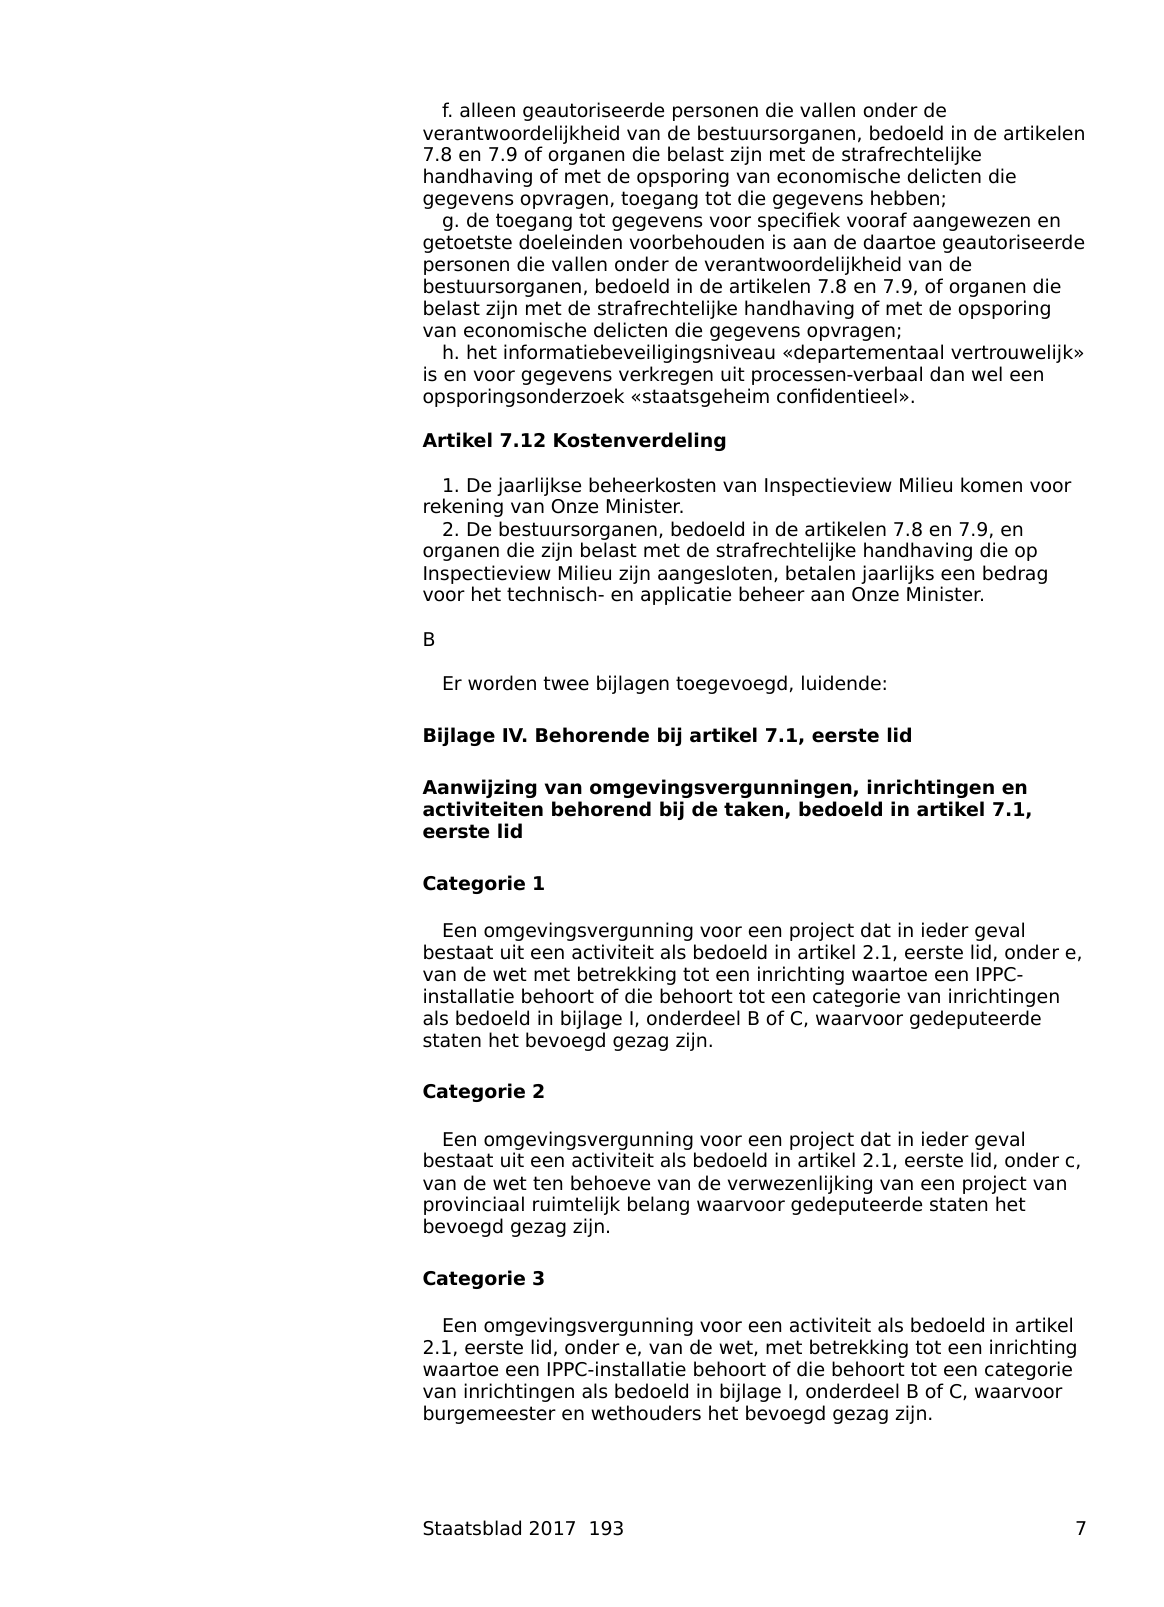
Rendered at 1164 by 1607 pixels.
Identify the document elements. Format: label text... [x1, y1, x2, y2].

subtitle Aanwijzing van omgevingsvergunningen, inrichtingen en activiteiten behorend bij de taken, bedoeld in artikel 7.1, eerste lid [422, 777, 1087, 843]
subtitle Categorie 3 [422, 1268, 1087, 1290]
text g. de toegang tot gegevens voor specifiek vooraf aangewezen en getoetste doeleinden voorbehouden is aan de daartoe geautoriseerde personen die vallen onder de verantwoordelijkheid van de bestuursorganen, bedoeld in de artikelen 7.8 en 7.9, of organen die belast zijn met de strafrechtelijke handhaving of met de opsporing van economische delicten die gegevens opvragen; [422, 210, 1087, 342]
text Een omgevingsvergunning voor een activiteit als bedoeld in artikel 2.1, eerste lid, onder e, van de wet, met betrekking tot een inrichting waartoe een IPPC-installatie behoort of die behoort tot een categorie van inrichtingen als bedoeld in bijlage I, onderdeel B of C, waarvoor burgemeester en wethouders het bevoegd gezag zijn. [422, 1315, 1087, 1425]
text Een omgevingsvergunning voor een project dat in ieder geval bestaat uit een activiteit als bedoeld in artikel 2.1, eerste lid, onder c, van de wet ten behoeve van de verwezenlijking van een project van provinciaal ruimtelijk belang waarvoor gedeputeerde staten het bevoegd gezag zijn. [422, 1128, 1087, 1238]
subtitle Categorie 2 [422, 1081, 1087, 1103]
subtitle Categorie 1 [422, 873, 1087, 894]
text f. alleen geautoriseerde personen die vallen onder de verantwoordelijkheid van de bestuursorganen, bedoeld in de artikelen 7.8 en 7.9 of organen die belast zijn met de strafrechtelijke handhaving of met de opsporing van economische delicten die gegevens opvragen, toegang tot die gegevens hebben; [422, 100, 1087, 210]
text 1. De jaarlijkse beheerkosten van Inspectieview Milieu komen voor rekening van Onze Minister. [422, 474, 1087, 518]
subtitle Artikel 7.12 Kostenverdeling [422, 430, 1087, 452]
text Er worden twee bijlagen toegevoegd, luidende: [422, 673, 1087, 695]
text h. het informatiebeveiligingsniveau «departementaal vertrouwelijk» is en voor gegevens verkregen uit processen-verbaal dan wel een opsporingsonderzoek «staatsgeheim confidentieel». [422, 342, 1087, 408]
text 2. De bestuursorganen, bedoeld in de artikelen 7.8 en 7.9, en organen die zijn belast met de strafrechtelijke handhaving die op Inspectieview Milieu zijn aangesloten, betalen jaarlijks een bedrag voor het technisch- en applicatie beheer aan Onze Minister. [422, 518, 1087, 606]
text Een omgevingsvergunning voor een project dat in ieder geval bestaat uit een activiteit als bedoeld in artikel 2.1, eerste lid, onder e, van de wet met betrekking tot een inrichting waartoe een IPPC-installatie behoort of die behoort tot een categorie van inrichtingen als bedoeld in bijlage I, onderdeel B of C, waarvoor gedeputeerde staten het bevoegd gezag zijn. [422, 919, 1087, 1051]
subtitle Bijlage IV. Behorende bij artikel 7.1, eerste lid [422, 725, 1087, 747]
text B [422, 628, 1087, 651]
